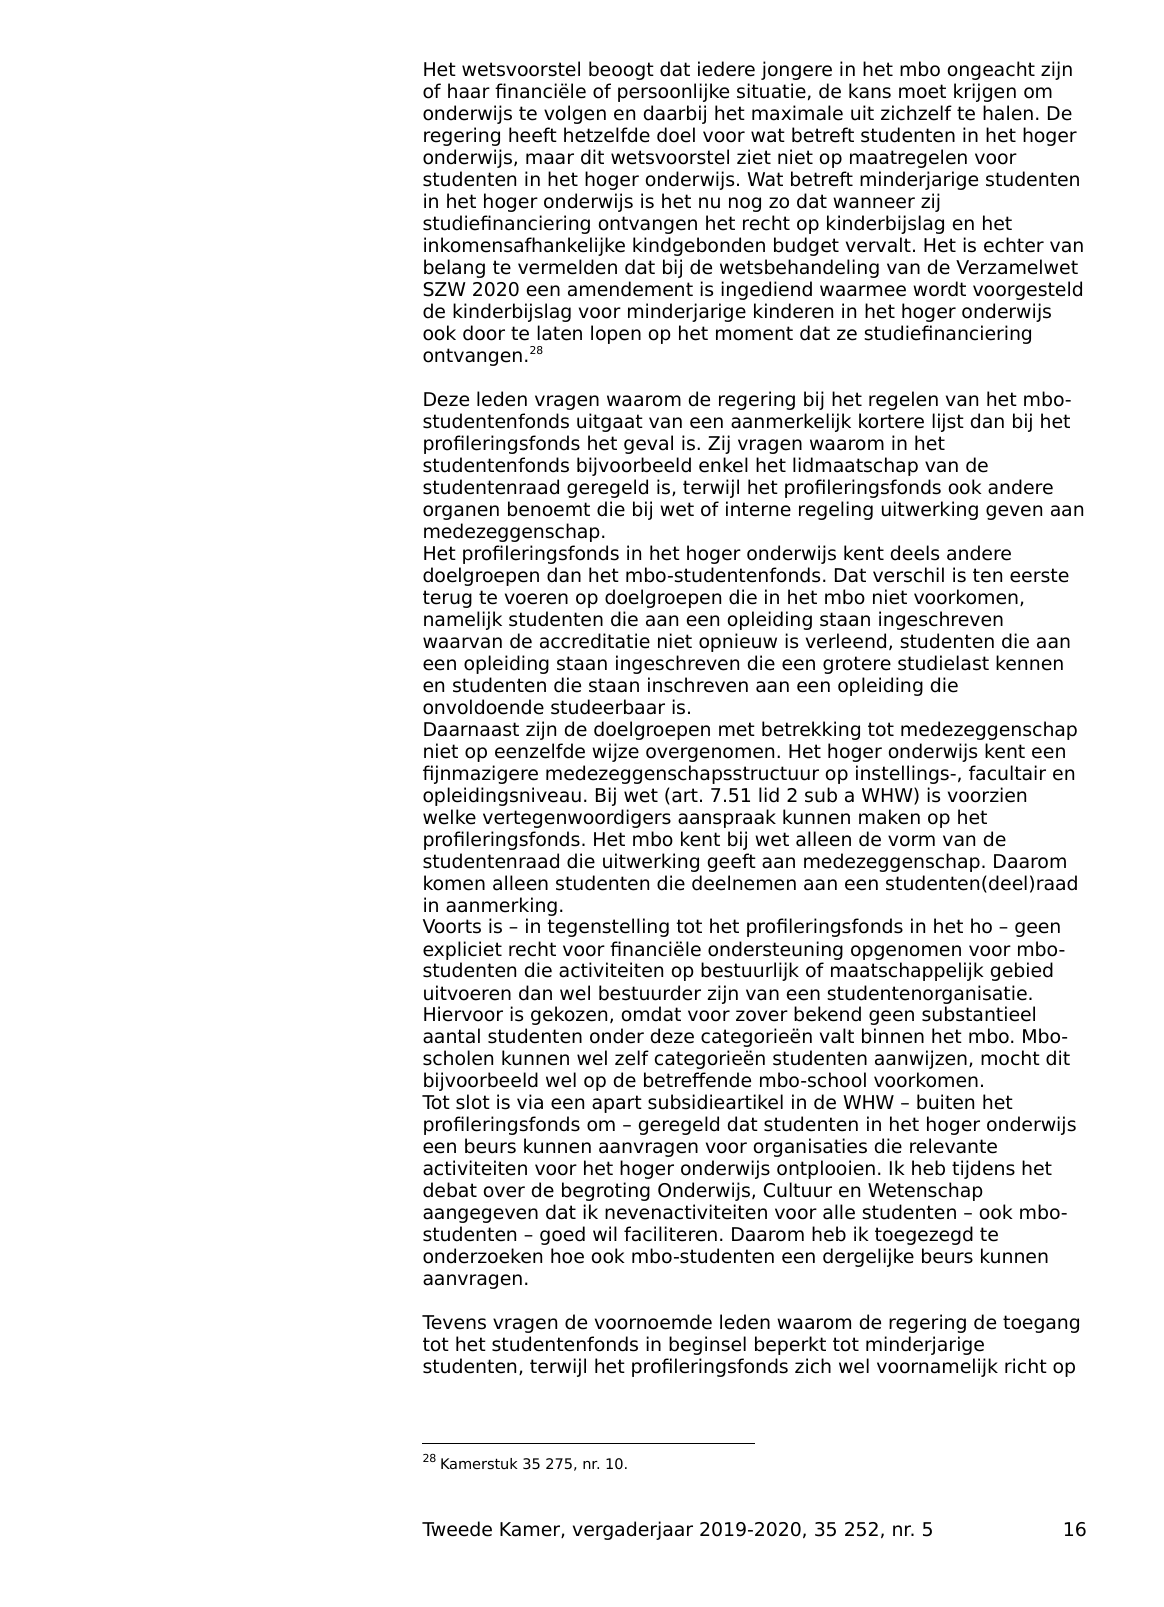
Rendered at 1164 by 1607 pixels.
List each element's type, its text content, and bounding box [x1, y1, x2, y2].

text Kamerstuk 35 275, nr. 10. [422, 1452, 1087, 1474]
text Het wetsvoorstel beoogt dat iedere jongere in het mbo ongeacht zijn of haar financiële of persoonlijke situatie, de kans moet krijgen om onderwijs te volgen en daarbij het maximale uit zichzelf te halen. De regering heeft hetzelfde doel voor wat betreft studenten in het hoger onderwijs, maar dit wetsvoorstel ziet niet op maatregelen voor studenten in het hoger onderwijs. Wat betreft minderjarige studenten in het hoger onderwijs is het nu nog zo dat wanneer zij studiefinanciering ontvangen het recht op kinderbijslag en het inkomensafhankelijke kindgebonden budget vervalt. Het is echter van belang te vermelden dat bij de wetsbehandeling van de Verzamelwet SZW 2020 een amendement is ingediend waarmee wordt voorgesteld de kinderbijslag voor minderjarige kinderen in het hoger onderwijs ook door te laten lopen op het moment dat ze studiefinanciering ontvangen. [422, 59, 1087, 367]
text Daarnaast zijn de doelgroepen met betrekking tot medezeggenschap niet op eenzelfde wijze overgenomen. Het hoger onderwijs kent een fijnmazigere medezeggenschapsstructuur op instellings-, facultair en opleidingsniveau. Bij wet (art. 7.51 lid 2 sub a WHW) is voorzien welke vertegenwoordigers aanspraak kunnen maken op het profileringsfonds. Het mbo kent bij wet alleen de vorm van de studentenraad die uitwerking geeft aan medezeggenschap. Daarom komen alleen studenten die deelnemen aan een studenten(deel)raad in aanmerking. [422, 719, 1087, 916]
text Deze leden vragen waarom de regering bij het regelen van het mbo-studentenfonds uitgaat van een aanmerkelijk kortere lijst dan bij het profileringsfonds het geval is. Zij vragen waarom in het studentenfonds bijvoorbeeld enkel het lidmaatschap van de studentenraad geregeld is, terwijl het profileringsfonds ook andere organen benoemt die bij wet of interne regeling uitwerking geven aan medezeggenschap. [422, 389, 1087, 543]
text Voorts is – in tegenstelling tot het profileringsfonds in het ho – geen expliciet recht voor financiële ondersteuning opgenomen voor mbo-studenten die activiteiten op bestuurlijk of maatschappelijk gebied uitvoeren dan wel bestuurder zijn van een studentenorganisatie. Hiervoor is gekozen, omdat voor zover bekend geen substantieel aantal studenten onder deze categorieën valt binnen het mbo. Mbo-scholen kunnen wel zelf categorieën studenten aanwijzen, mocht dit bijvoorbeeld wel op de betreffende mbo-school voorkomen. [422, 916, 1087, 1092]
text Het profileringsfonds in het hoger onderwijs kent deels andere doelgroepen dan het mbo-studentenfonds. Dat verschil is ten eerste terug te voeren op doelgroepen die in het mbo niet voorkomen, namelijk studenten die aan een opleiding staan ingeschreven waarvan de accreditatie niet opnieuw is verleend, studenten die aan een opleiding staan ingeschreven die een grotere studielast kennen en studenten die staan inschreven aan een opleiding die onvoldoende studeerbaar is. [422, 543, 1087, 719]
text Tot slot is via een apart subsidieartikel in de WHW – buiten het profileringsfonds om – geregeld dat studenten in het hoger onderwijs een beurs kunnen aanvragen voor organisaties die relevante activiteiten voor het hoger onderwijs ontplooien. Ik heb tijdens het debat over de begroting Onderwijs, Cultuur en Wetenschap aangegeven dat ik nevenactiviteiten voor alle studenten – ook mbo-studenten – goed wil faciliteren. Daarom heb ik toegezegd te onderzoeken hoe ook mbo-studenten een dergelijke beurs kunnen aanvragen. [422, 1092, 1087, 1290]
text Tevens vragen de voornoemde leden waarom de regering de toegang tot het studentenfonds in beginsel beperkt tot minderjarige studenten, terwijl het profileringsfonds zich wel voornamelijk richt op [422, 1312, 1087, 1378]
